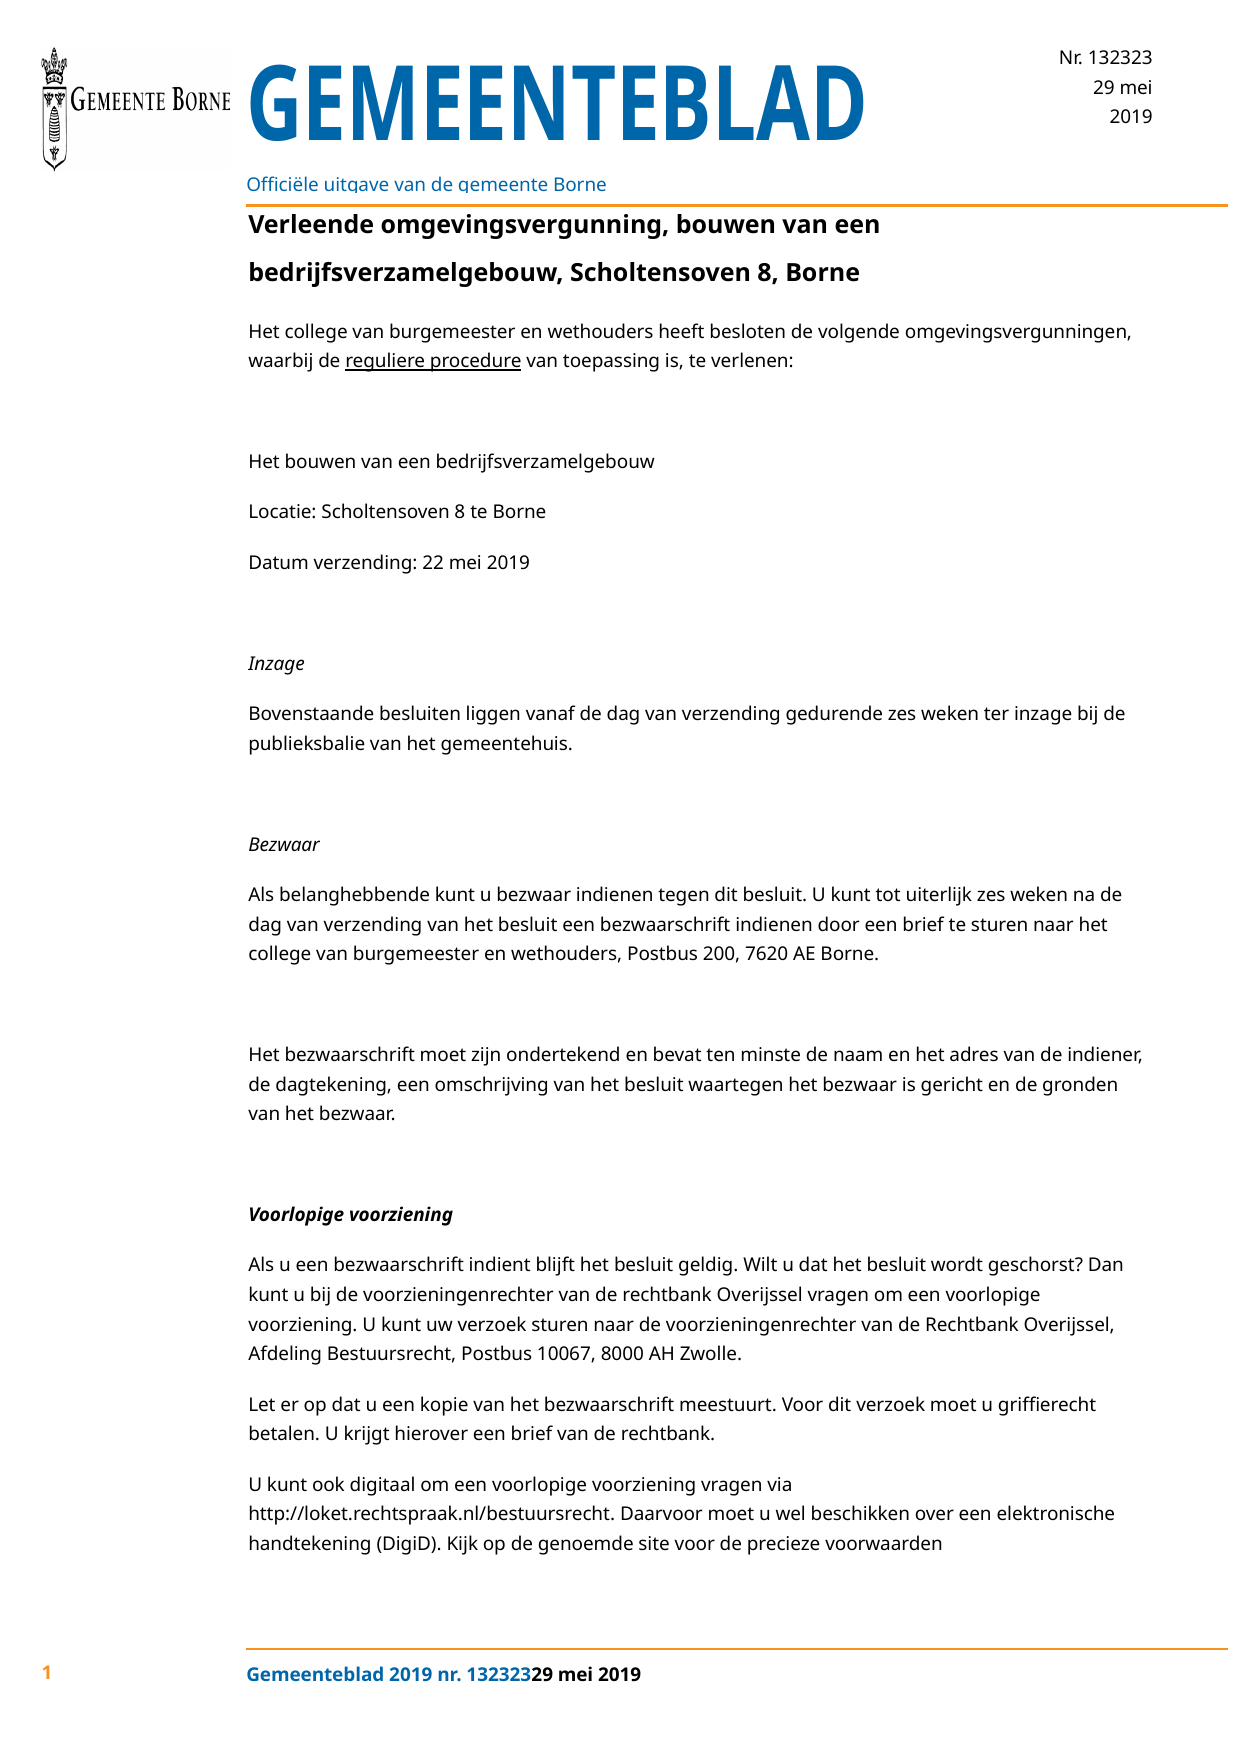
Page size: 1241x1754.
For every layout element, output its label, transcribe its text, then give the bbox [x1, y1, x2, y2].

text Voorlopige voorziening [248, 1201, 1152, 1227]
text Let er op dat u een kopie van het bezwaarschrift meestuurt. Voor dit verzoek moet u griffierecht betalen. U krijgt hierover een brief van de rechtbank. [248, 1391, 1152, 1446]
text Het bezwaarschrift moet zijn ondertekend en bevat ten minste de naam en het adres van de indiener, de dagtekening, een omschrijving van het besluit waartegen het bezwaar is gericht en de gronden van het bezwaar. [248, 1041, 1152, 1126]
text Verleende omgevingsvergunning, bouwen van een bedrijfsverzamelgebouw, Scholtensoven 8, Borne [248, 207, 1152, 288]
picture [41, 47, 231, 172]
text Bezwaar [248, 831, 1152, 857]
text U kunt ook digitaal om een voorlopige voorziening vragen via http://loket.rechtspraak.nl/bestuursrecht. Daarvoor moet u wel beschikken over een elektronische handtekening (DigiD). Kijk op de genoemde site voor de precieze voorwaarden [248, 1471, 1152, 1556]
text Als u een bezwaarschrift indient blijft het besluit geldig. Wilt u dat het besluit wordt geschorst? Dan kunt u bij de voorzieningenrechter van de rechtbank Overijssel vragen om een voorlopige voorziening. U kunt uw verzoek sturen naar de voorzieningenrechter van de Rechtbank Overijssel, Afdeling Bestuursrecht, Postbus 10067, 8000 AH Zwolle. [248, 1252, 1152, 1366]
text Bovenstaande besluiten liggen vanaf de dag van verzending gedurende zes weken ter inzage bij de publieksbalie van het gemeentehuis. [248, 700, 1152, 756]
text Het bouwen van een bedrijfsverzamelgebouw [248, 448, 1152, 474]
text Het college van burgemeester en wethouders heeft besloten de volgende omgevingsvergunningen, waarbij de reguliere procedure van toepassing is, te verlenen: [248, 318, 1152, 373]
text Als belanghebbende kunt u bezwaar indienen tegen dit besluit. U kunt tot uiterlijk zes weken na de dag van verzending van het besluit een bezwaarschrift indienen door een brief te sturen naar het college van burgemeester en wethouders, Postbus 200, 7620 AE Borne. [248, 881, 1152, 966]
text Locatie: Scholtensoven 8 te Borne [248, 499, 1152, 524]
text Datum verzending: 22 mei 2019 [248, 549, 1152, 575]
text Inzage [248, 650, 1152, 676]
